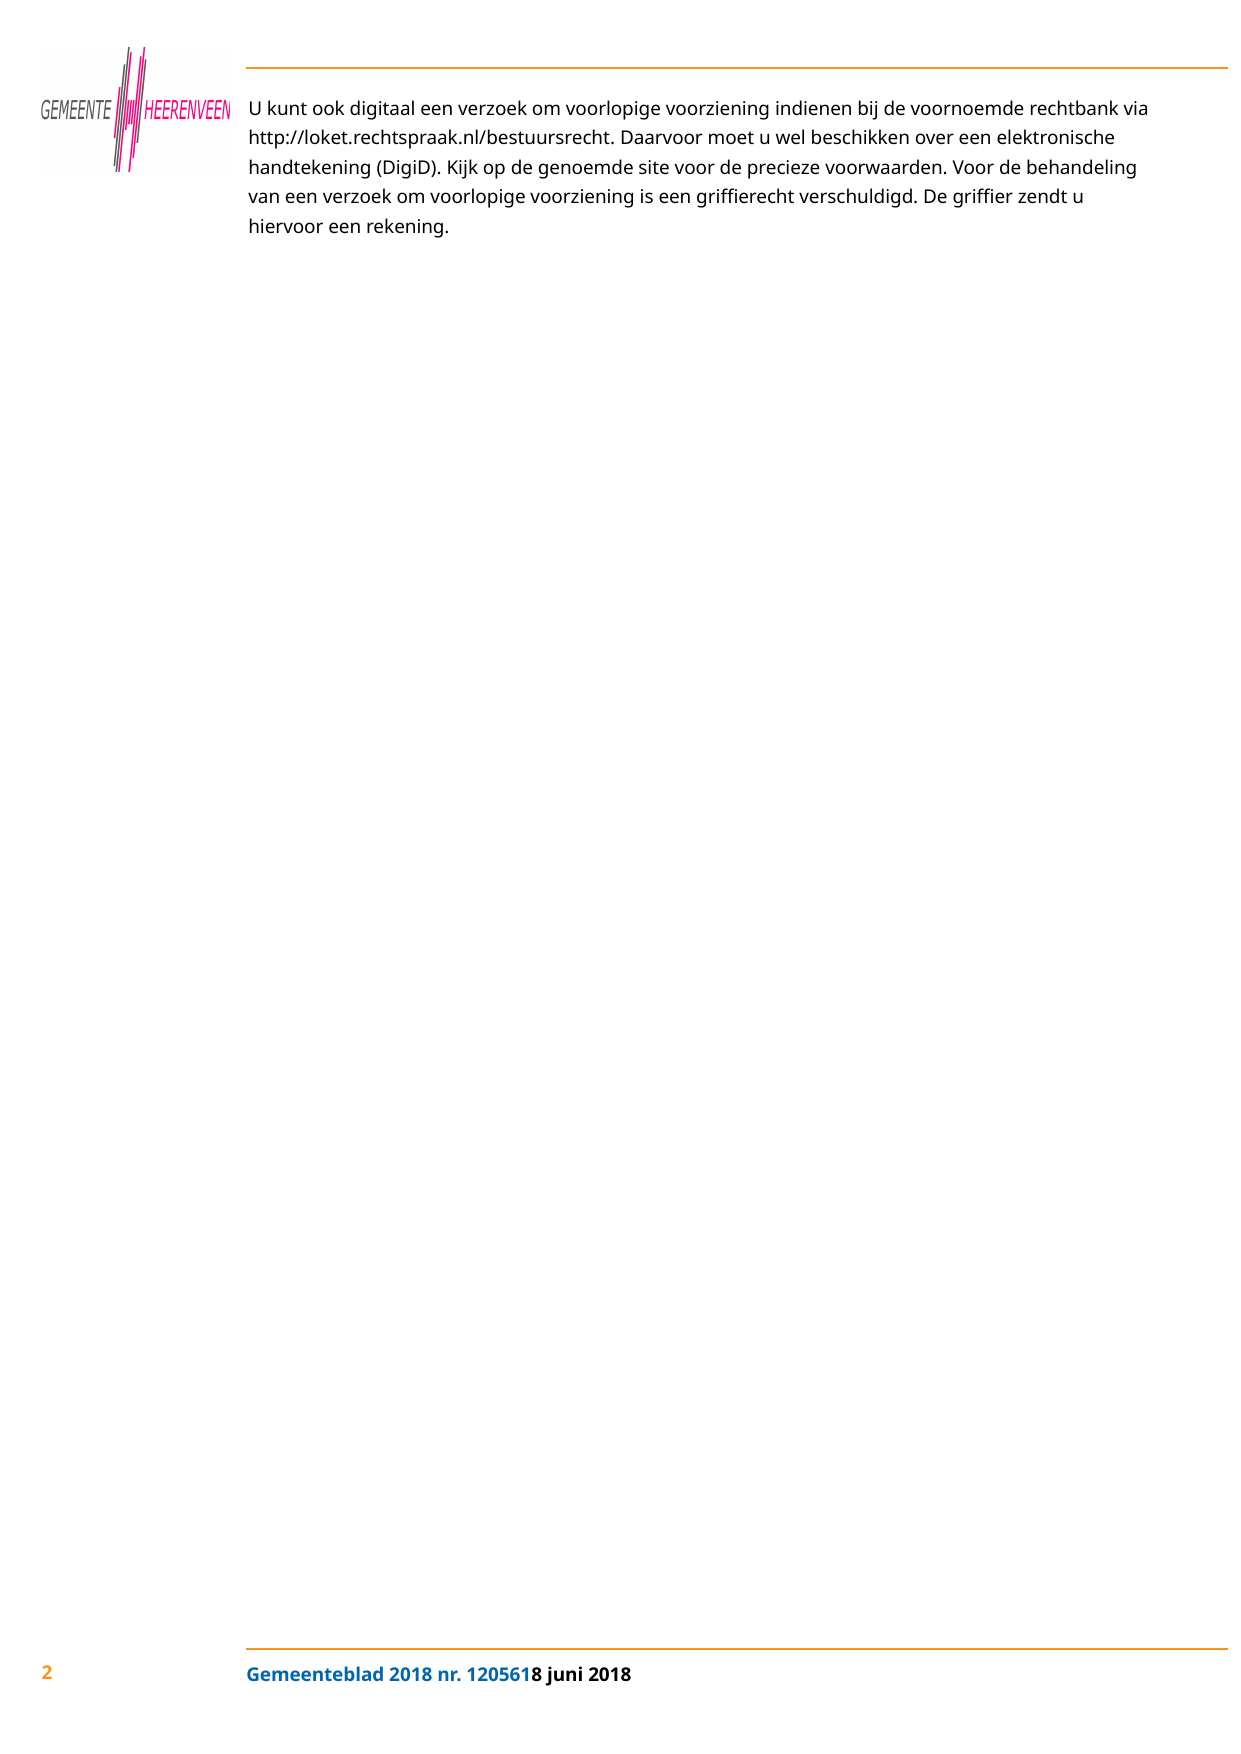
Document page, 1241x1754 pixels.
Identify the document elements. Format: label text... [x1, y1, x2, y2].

text U kunt ook digitaal een verzoek om voorlopige voorziening indienen bij de voornoemde rechtbank via http://loket.rechtspraak.nl/bestuursrecht. Daarvoor moet u wel beschikken over een elektronische handtekening (DigiD). Kijk op de genoemde site voor de precieze voorwaarden. Voor de behandeling van een verzoek om voorlopige voorziening is een griffierecht verschuldigd. De griffier zendt u hiervoor een rekening. [248, 95, 1152, 239]
picture [41, 47, 231, 172]
